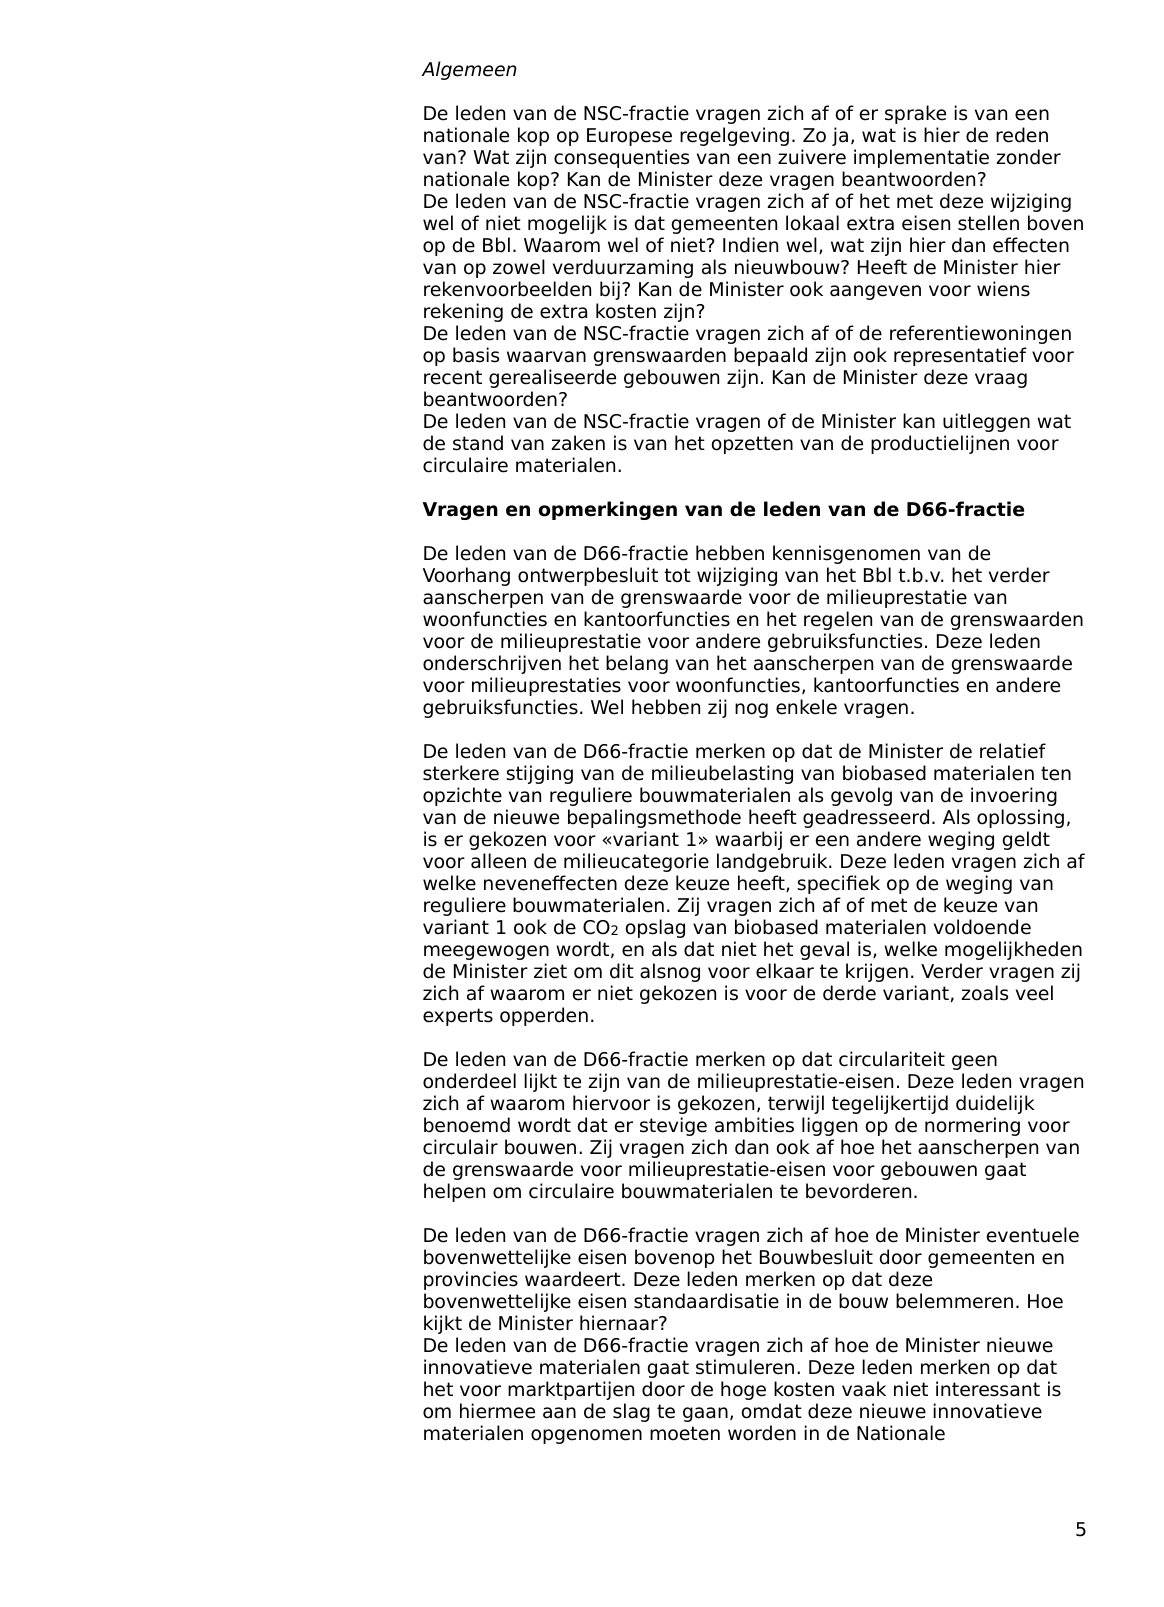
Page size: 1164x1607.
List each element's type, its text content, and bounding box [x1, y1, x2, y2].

text De leden van de D66-fractie merken op dat circulariteit geen onderdeel lijkt te zijn van de milieuprestatie-eisen. Deze leden vragen zich af waarom hiervoor is gekozen, terwijl tegelijkertijd duidelijk benoemd wordt dat er stevige ambities liggen op de normering voor circulair bouwen. Zij vragen zich dan ook af hoe het aanscherpen van de grenswaarde voor milieuprestatie-eisen voor gebouwen gaat helpen om circulaire bouwmaterialen te bevorderen. [422, 1049, 1087, 1203]
text De leden van de D66-fractie merken op dat de Minister de relatief sterkere stijging van de milieubelasting van biobased materialen ten opzichte van reguliere bouwmaterialen als gevolg van de invoering van de nieuwe bepalingsmethode heeft geadresseerd. Als oplossing, is er gekozen voor «variant 1» waarbij er een andere weging geldt voor alleen de milieucategorie landgebruik. Deze leden vragen zich af welke neveneffecten deze keuze heeft, specifiek op de weging van reguliere bouwmaterialen. Zij vragen zich af of met de keuze van variant 1 ook de CO2 opslag van biobased materialen voldoende meegewogen wordt, en als dat niet het geval is, welke mogelijkheden de Minister ziet om dit alsnog voor elkaar te krijgen. Verder vragen zij zich af waarom er niet gekozen is voor de derde variant, zoals veel experts opperden. [422, 741, 1087, 1027]
text De leden van de D66-fractie hebben kennisgenomen van de Voorhang ontwerpbesluit tot wijziging van het Bbl t.b.v. het verder aanscherpen van de grenswaarde voor de milieuprestatie van woonfuncties en kantoorfuncties en het regelen van de grenswaarden voor de milieuprestatie voor andere gebruiksfuncties. Deze leden onderschrijven het belang van het aanscherpen van de grenswaarde voor milieuprestaties voor woonfuncties, kantoorfuncties en andere gebruiksfuncties. Wel hebben zij nog enkele vragen. [422, 543, 1087, 719]
text De leden van de NSC-fractie vragen zich af of de referentiewoningen op basis waarvan grenswaarden bepaald zijn ook representatief voor recent gerealiseerde gebouwen zijn. Kan de Minister deze vraag beantwoorden? [422, 323, 1087, 411]
subtitle Algemeen [422, 59, 1087, 81]
subtitle Vragen en opmerkingen van de leden van de D66-fractie [422, 499, 1087, 521]
text De leden van de D66-fractie vragen zich af hoe de Minister eventuele bovenwettelijke eisen bovenop het Bouwbesluit door gemeenten en provincies waardeert. Deze leden merken op dat deze bovenwettelijke eisen standaardisatie in de bouw belemmeren. Hoe kijkt de Minister hiernaar? [422, 1225, 1087, 1335]
text De leden van de D66-fractie vragen zich af hoe de Minister nieuwe innovatieve materialen gaat stimuleren. Deze leden merken op dat het voor marktpartijen door de hoge kosten vaak niet interessant is om hiermee aan de slag te gaan, omdat deze nieuwe innovatieve materialen opgenomen moeten worden in de Nationale [422, 1335, 1087, 1445]
text De leden van de NSC-fractie vragen zich af of er sprake is van een nationale kop op Europese regelgeving. Zo ja, wat is hier de reden van? Wat zijn consequenties van een zuivere implementatie zonder nationale kop? Kan de Minister deze vragen beantwoorden? [422, 103, 1087, 191]
text De leden van de NSC-fractie vragen zich af of het met deze wijziging wel of niet mogelijk is dat gemeenten lokaal extra eisen stellen boven op de Bbl. Waarom wel of niet? Indien wel, wat zijn hier dan effecten van op zowel verduurzaming als nieuwbouw? Heeft de Minister hier rekenvoorbeelden bij? Kan de Minister ook aangeven voor wiens rekening de extra kosten zijn? [422, 191, 1087, 323]
text De leden van de NSC-fractie vragen of de Minister kan uitleggen wat de stand van zaken is van het opzetten van de productielijnen voor circulaire materialen. [422, 411, 1087, 477]
